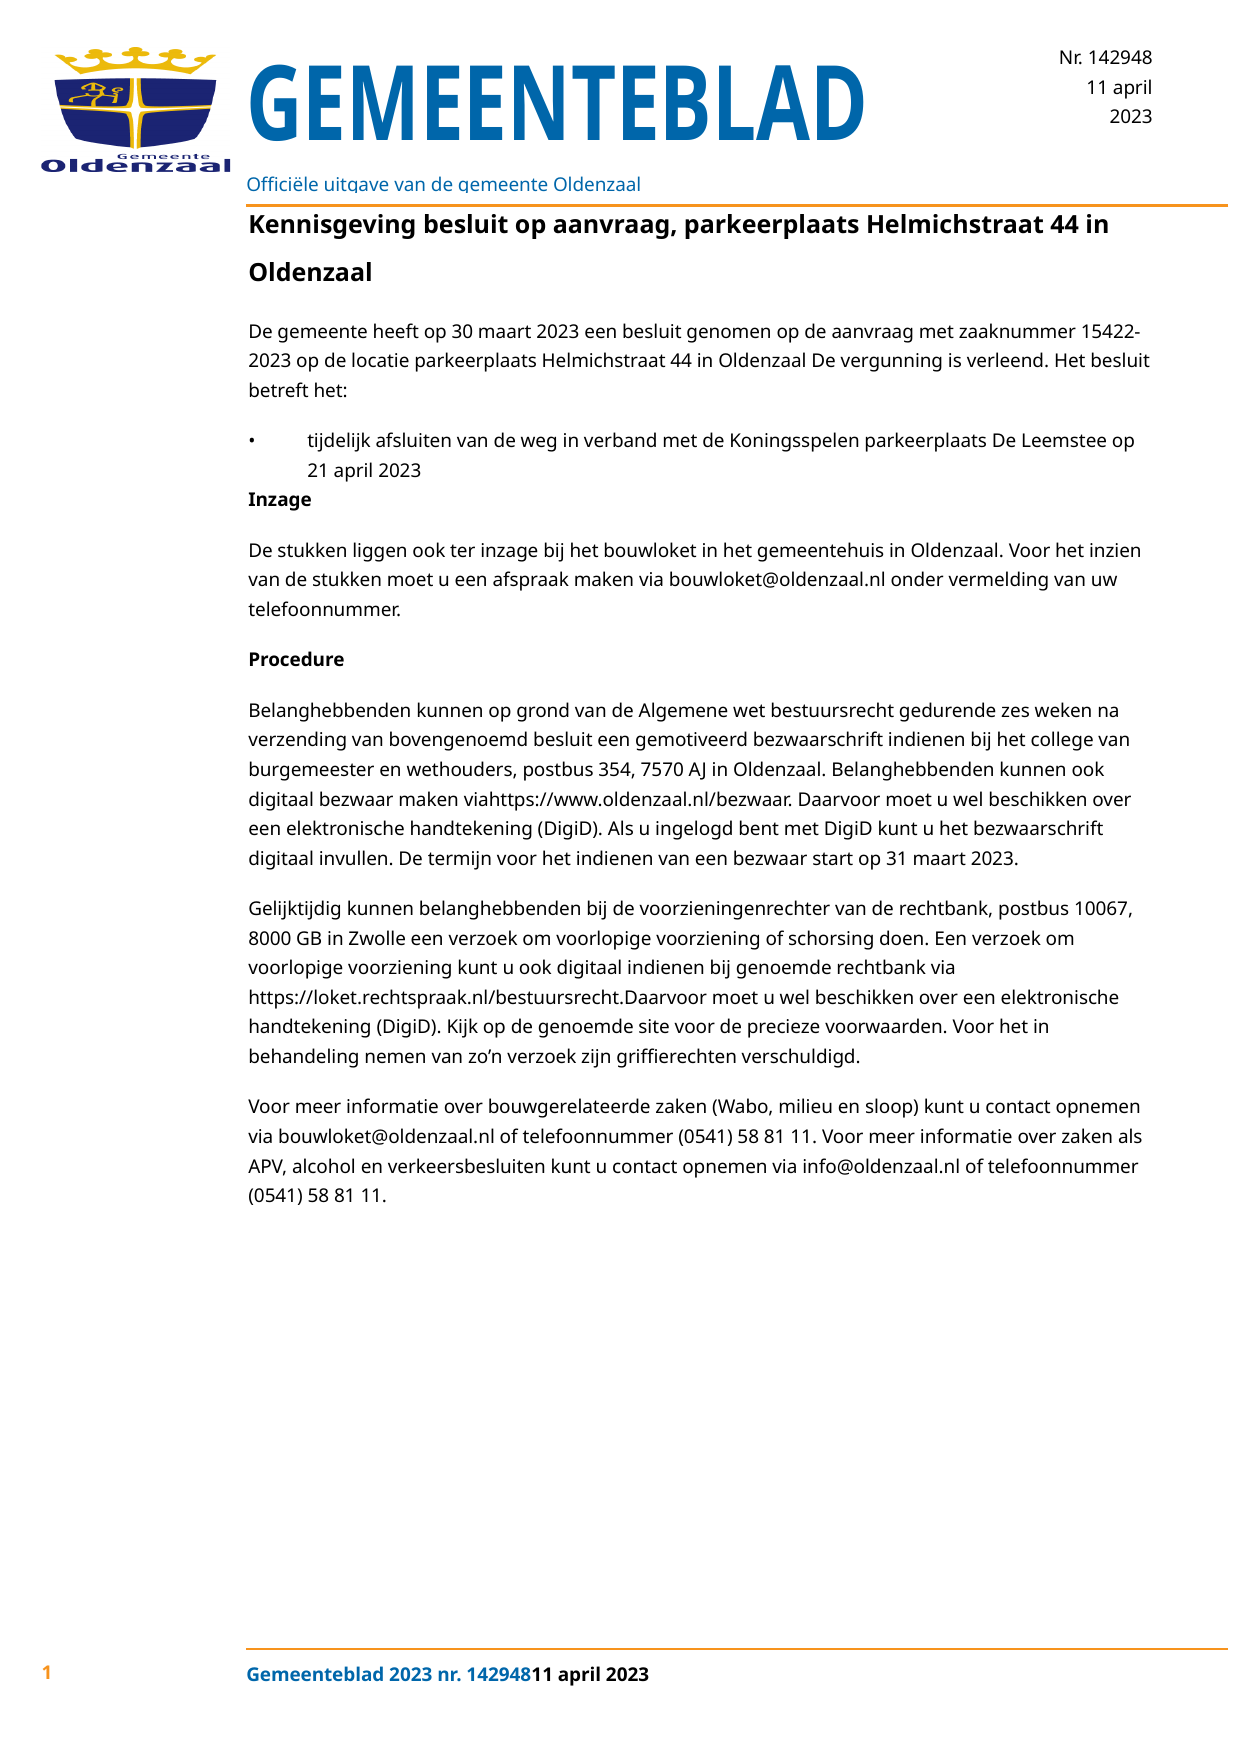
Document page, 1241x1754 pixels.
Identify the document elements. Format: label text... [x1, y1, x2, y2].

text De gemeente heeft op 30 maart 2023 een besluit genomen op de aanvraag met zaaknummer 15422-2023 op de locatie parkeerplaats Helmichstraat 44 in Oldenzaal De vergunning is verleend. Het besluit betreft het: [248, 318, 1152, 403]
text Voor meer informatie over bouwgerelateerde zaken (Wabo, milieu en sloop) kunt u contact opnemen via bouwloket@oldenzaal.nl of telefoonnummer (0541) 58 81 11. Voor meer informatie over zaken als APV, alcohol en verkeersbesluiten kunt u contact opnemen via info@oldenzaal.nl of telefoonnummer (0541) 58 81 11. [248, 1094, 1152, 1208]
text De stukken liggen ook ter inzage bij het bouwloket in het gemeentehuis in Oldenzaal. Voor het inzien van de stukken moet u een afspraak maken via bouwloket@oldenzaal.nl onder vermelding van uw telefoonnummer. [248, 537, 1152, 622]
text Belanghebbenden kunnen op grond van de Algemene wet bestuursrecht gedurende zes weken na verzending van bovengenoemd besluit een gemotiveerd bezwaarschrift indienen bij het college van burgemeester en wethouders, postbus 354, 7570 AJ in Oldenzaal. Belanghebbenden kunnen ook digitaal bezwaar maken viahttps://www.oldenzaal.nl/bezwaar. Daarvoor moet u wel beschikken over een elektronische handtekening (DigiD). Als u ingelogd bent met DigiD kunt u het bezwaarschrift digitaal invullen. De termijn voor het indienen van een bezwaar start op 31 maart 2023. [248, 697, 1152, 871]
text Procedure [248, 647, 1152, 672]
picture [41, 47, 231, 172]
text Gelijktijdig kunnen belanghebbenden bij de voorzieningenrechter van de rechtbank, postbus 10067, 8000 GB in Zwolle een verzoek om voorlopige voorziening of schorsing doen. Een verzoek om voorlopige voorziening kunt u ook digitaal indienen bij genoemde rechtbank via https://loket.rechtspraak.nl/bestuursrecht.Daarvoor moet u wel beschikken over een elektronische handtekening (DigiD). Kijk op de genoemde site voor de precieze voorwaarden. Voor het in behandeling nemen van zo’n verzoek zijn griffierechten verschuldigd. [248, 895, 1152, 1069]
text Kennisgeving besluit op aanvraag, parkeerplaats Helmichstraat 44 in Oldenzaal [248, 207, 1152, 288]
list tijdelijk afsluiten van de weg in verband met de Koningsspelen parkeerplaats De Leemstee op 21 april 2023 [248, 427, 1152, 483]
text Inzage [248, 487, 1152, 512]
